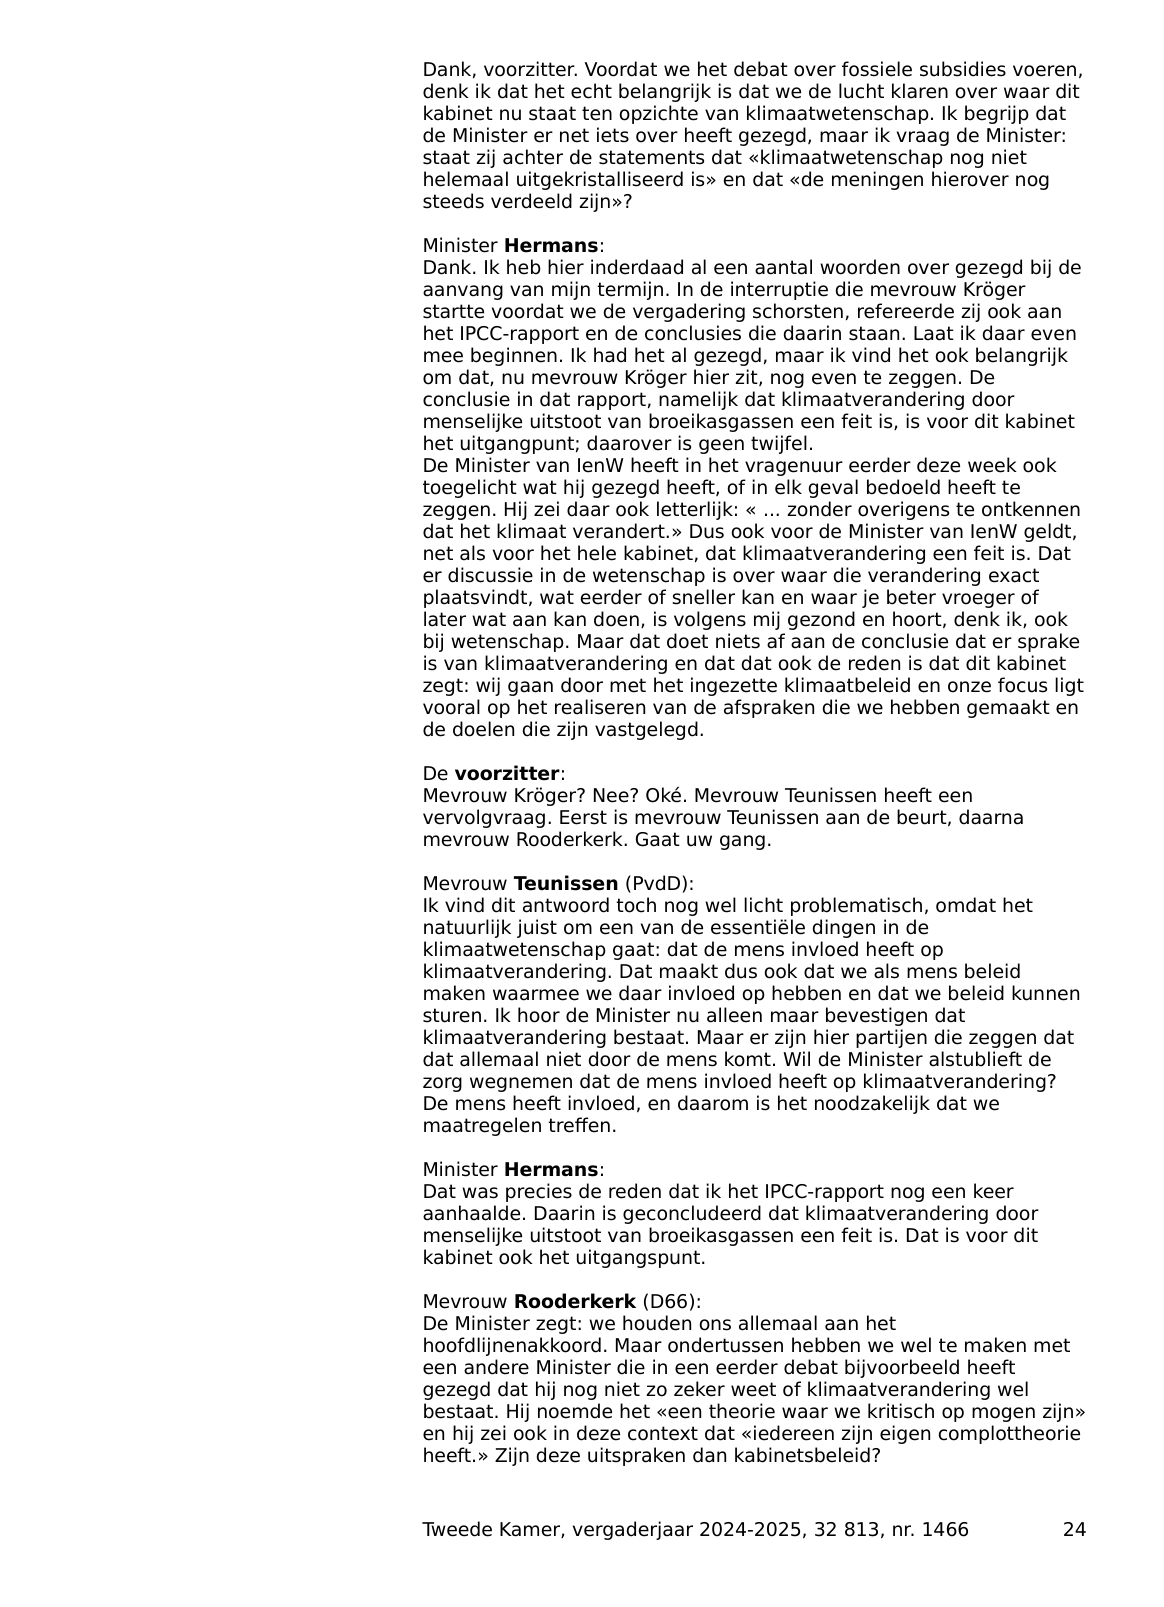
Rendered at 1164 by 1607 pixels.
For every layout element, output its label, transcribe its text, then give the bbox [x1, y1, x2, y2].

text De voorzitter: [422, 763, 1087, 785]
text Mevrouw Teunissen (PvdD): [422, 873, 1087, 895]
text Dank. Ik heb hier inderdaad al een aantal woorden over gezegd bij de aanvang van mijn termijn. In de interruptie die mevrouw Kröger startte voordat we de vergadering schorsten, refereerde zij ook aan het IPCC-rapport en de conclusies die daarin staan. Laat ik daar even mee beginnen. Ik had het al gezegd, maar ik vind het ook belangrijk om dat, nu mevrouw Kröger hier zit, nog even te zeggen. De conclusie in dat rapport, namelijk dat klimaatverandering door menselijke uitstoot van broeikasgassen een feit is, is voor dit kabinet het uitgangpunt; daarover is geen twijfel. [422, 257, 1087, 455]
text De Minister zegt: we houden ons allemaal aan het hoofdlijnenakkoord. Maar ondertussen hebben we wel te maken met een andere Minister die in een eerder debat bijvoorbeeld heeft gezegd dat hij nog niet zo zeker weet of klimaatverandering wel bestaat. Hij noemde het «een theorie waar we kritisch op mogen zijn» en hij zei ook in deze context dat «iedereen zijn eigen complottheorie heeft.» Zijn deze uitspraken dan kabinetsbeleid? [422, 1313, 1087, 1467]
text De Minister van IenW heeft in het vragenuur eerder deze week ook toegelicht wat hij gezegd heeft, of in elk geval bedoeld heeft te zeggen. Hij zei daar ook letterlijk: « ... zonder overigens te ontkennen dat het klimaat verandert.» Dus ook voor de Minister van IenW geldt, net als voor het hele kabinet, dat klimaatverandering een feit is. Dat er discussie in de wetenschap is over waar die verandering exact plaatsvindt, wat eerder of sneller kan en waar je beter vroeger of later wat aan kan doen, is volgens mij gezond en hoort, denk ik, ook bij wetenschap. Maar dat doet niets af aan de conclusie dat er sprake is van klimaatverandering en dat dat ook de reden is dat dit kabinet zegt: wij gaan door met het ingezette klimaatbeleid en onze focus ligt vooral op het realiseren van de afspraken die we hebben gemaakt en de doelen die zijn vastgelegd. [422, 455, 1087, 741]
text Ik vind dit antwoord toch nog wel licht problematisch, omdat het natuurlijk juist om een van de essentiële dingen in de klimaatwetenschap gaat: dat de mens invloed heeft op klimaatverandering. Dat maakt dus ook dat we als mens beleid maken waarmee we daar invloed op hebben en dat we beleid kunnen sturen. Ik hoor de Minister nu alleen maar bevestigen dat klimaatverandering bestaat. Maar er zijn hier partijen die zeggen dat dat allemaal niet door de mens komt. Wil de Minister alstublieft de zorg wegnemen dat de mens invloed heeft op klimaatverandering? De mens heeft invloed, en daarom is het noodzakelijk dat we maatregelen treffen. [422, 895, 1087, 1137]
text Minister Hermans: [422, 235, 1087, 257]
text Mevrouw Rooderkerk (D66): [422, 1291, 1087, 1313]
text Dank, voorzitter. Voordat we het debat over fossiele subsidies voeren, denk ik dat het echt belangrijk is dat we de lucht klaren over waar dit kabinet nu staat ten opzichte van klimaatwetenschap. Ik begrijp dat de Minister er net iets over heeft gezegd, maar ik vraag de Minister: staat zij achter de statements dat «klimaatwetenschap nog niet helemaal uitgekristalliseerd is» en dat «de meningen hierover nog steeds verdeeld zijn»? [422, 59, 1087, 213]
text Mevrouw Kröger? Nee? Oké. Mevrouw Teunissen heeft een vervolgvraag. Eerst is mevrouw Teunissen aan de beurt, daarna mevrouw Rooderkerk. Gaat uw gang. [422, 785, 1087, 851]
text Minister Hermans: [422, 1159, 1087, 1181]
text Dat was precies de reden dat ik het IPCC-rapport nog een keer aanhaalde. Daarin is geconcludeerd dat klimaatverandering door menselijke uitstoot van broeikasgassen een feit is. Dat is voor dit kabinet ook het uitgangspunt. [422, 1181, 1087, 1269]
